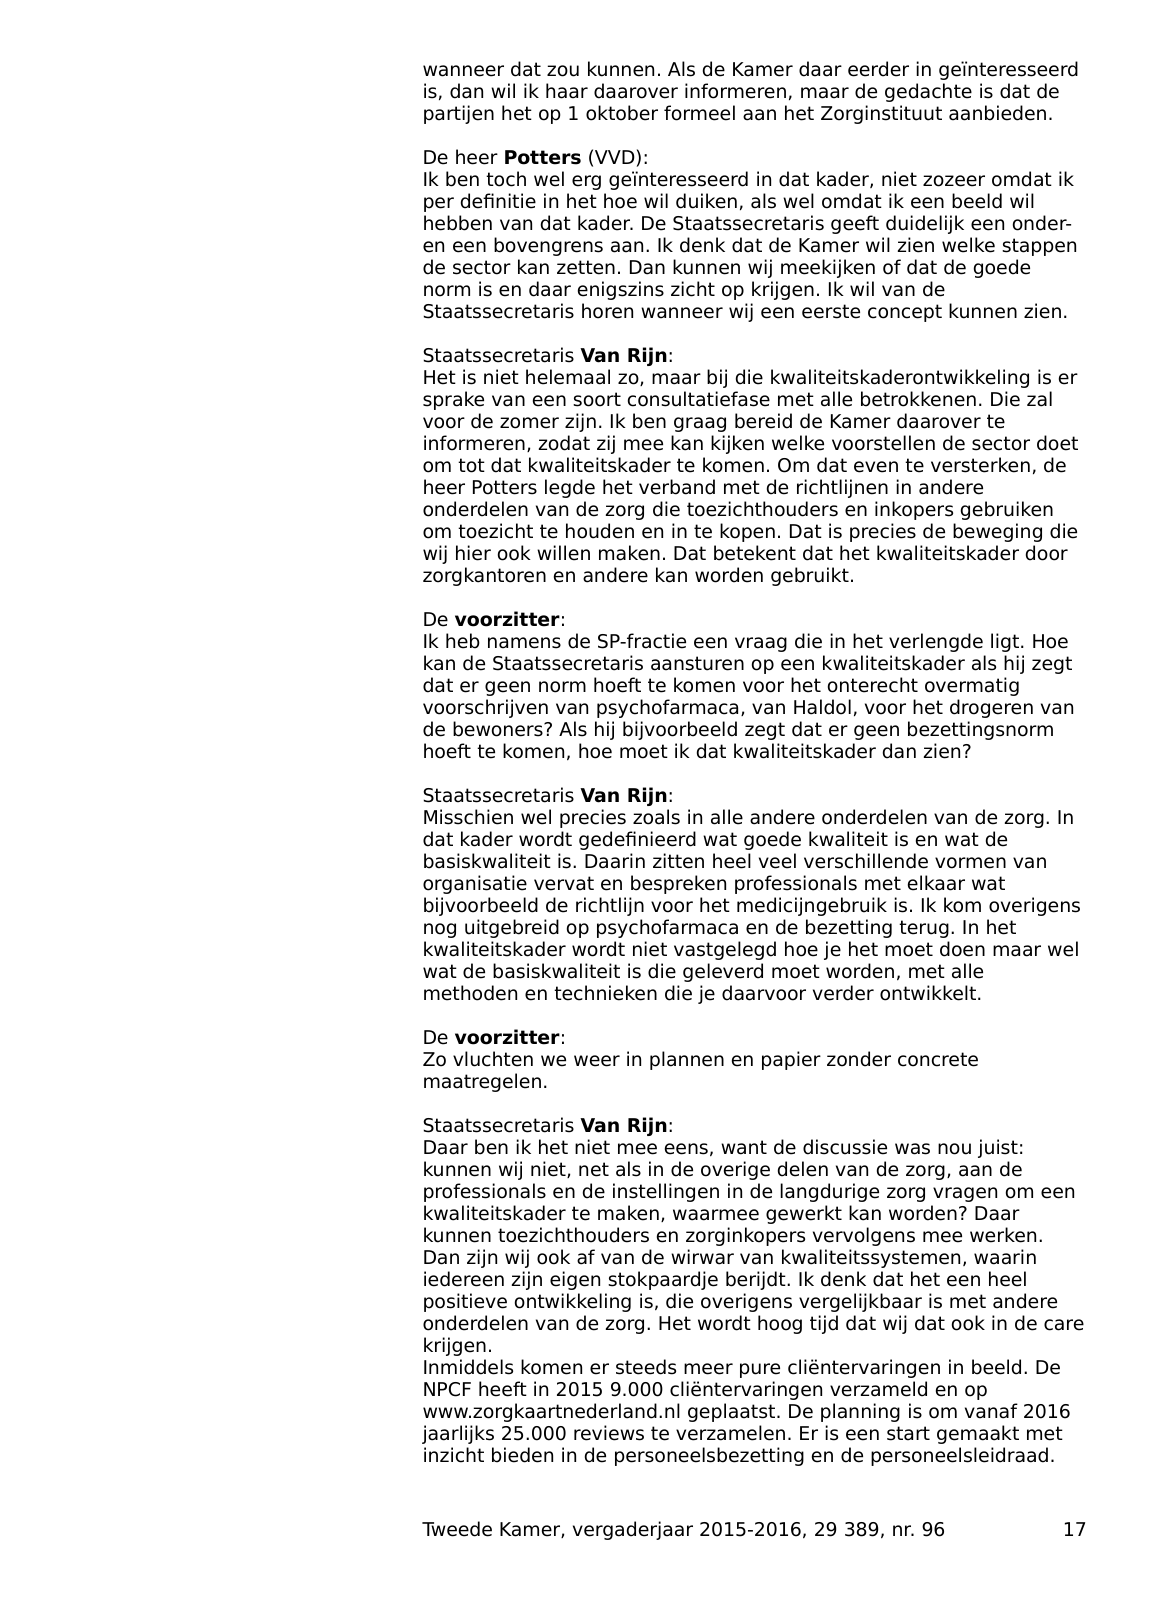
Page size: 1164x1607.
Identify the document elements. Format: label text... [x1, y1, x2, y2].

text Staatssecretaris Van Rijn: [422, 1115, 1087, 1137]
text Staatssecretaris Van Rijn: [422, 345, 1087, 367]
text Staatssecretaris Van Rijn: [422, 785, 1087, 807]
text Het is niet helemaal zo, maar bij die kwaliteitskaderontwikkeling is er sprake van een soort consultatiefase met alle betrokkenen. Die zal voor de zomer zijn. Ik ben graag bereid de Kamer daarover te informeren, zodat zij mee kan kijken welke voorstellen de sector doet om tot dat kwaliteitskader te komen. Om dat even te versterken, de heer Potters legde het verband met de richtlijnen in andere onderdelen van de zorg die toezichthouders en inkopers gebruiken om toezicht te houden en in te kopen. Dat is precies de beweging die wij hier ook willen maken. Dat betekent dat het kwaliteitskader door zorgkantoren en andere kan worden gebruikt. [422, 367, 1087, 587]
text Inmiddels komen er steeds meer pure cliëntervaringen in beeld. De NPCF heeft in 2015 9.000 cliëntervaringen verzameld en op www.zorgkaartnederland.nl geplaatst. De planning is om vanaf 2016 jaarlijks 25.000 reviews te verzamelen. Er is een start gemaakt met inzicht bieden in de personeelsbezetting en de personeelsleidraad. [422, 1357, 1087, 1467]
text Misschien wel precies zoals in alle andere onderdelen van de zorg. In dat kader wordt gedefinieerd wat goede kwaliteit is en wat de basiskwaliteit is. Daarin zitten heel veel verschillende vormen van organisatie vervat en bespreken professionals met elkaar wat bijvoorbeeld de richtlijn voor het medicijngebruik is. Ik kom overigens nog uitgebreid op psychofarmaca en de bezetting terug. In het kwaliteitskader wordt niet vastgelegd hoe je het moet doen maar wel wat de basiskwaliteit is die geleverd moet worden, met alle methoden en technieken die je daarvoor verder ontwikkelt. [422, 807, 1087, 1005]
text wanneer dat zou kunnen. Als de Kamer daar eerder in geïnteresseerd is, dan wil ik haar daarover informeren, maar de gedachte is dat de partijen het op 1 oktober formeel aan het Zorginstituut aanbieden. [422, 59, 1087, 125]
text Daar ben ik het niet mee eens, want de discussie was nou juist: kunnen wij niet, net als in de overige delen van de zorg, aan de professionals en de instellingen in de langdurige zorg vragen om een kwaliteitskader te maken, waarmee gewerkt kan worden? Daar kunnen toezichthouders en zorginkopers vervolgens mee werken. Dan zijn wij ook af van de wirwar van kwaliteitssystemen, waarin iedereen zijn eigen stokpaardje berijdt. Ik denk dat het een heel positieve ontwikkeling is, die overigens vergelijkbaar is met andere onderdelen van de zorg. Het wordt hoog tijd dat wij dat ook in de care krijgen. [422, 1137, 1087, 1357]
text Zo vluchten we weer in plannen en papier zonder concrete maatregelen. [422, 1049, 1087, 1093]
text Ik heb namens de SP-fractie een vraag die in het verlengde ligt. Hoe kan de Staatssecretaris aansturen op een kwaliteitskader als hij zegt dat er geen norm hoeft te komen voor het onterecht overmatig voorschrijven van psychofarmaca, van Haldol, voor het drogeren van de bewoners? Als hij bijvoorbeeld zegt dat er geen bezettingsnorm hoeft te komen, hoe moet ik dat kwaliteitskader dan zien? [422, 631, 1087, 763]
text De voorzitter: [422, 609, 1087, 631]
text Ik ben toch wel erg geïnteresseerd in dat kader, niet zozeer omdat ik per definitie in het hoe wil duiken, als wel omdat ik een beeld wil hebben van dat kader. De Staatssecretaris geeft duidelijk een onder- en een bovengrens aan. Ik denk dat de Kamer wil zien welke stappen de sector kan zetten. Dan kunnen wij meekijken of dat de goede norm is en daar enigszins zicht op krijgen. Ik wil van de Staatssecretaris horen wanneer wij een eerste concept kunnen zien. [422, 169, 1087, 323]
text De voorzitter: [422, 1027, 1087, 1049]
text De heer Potters (VVD): [422, 147, 1087, 169]
